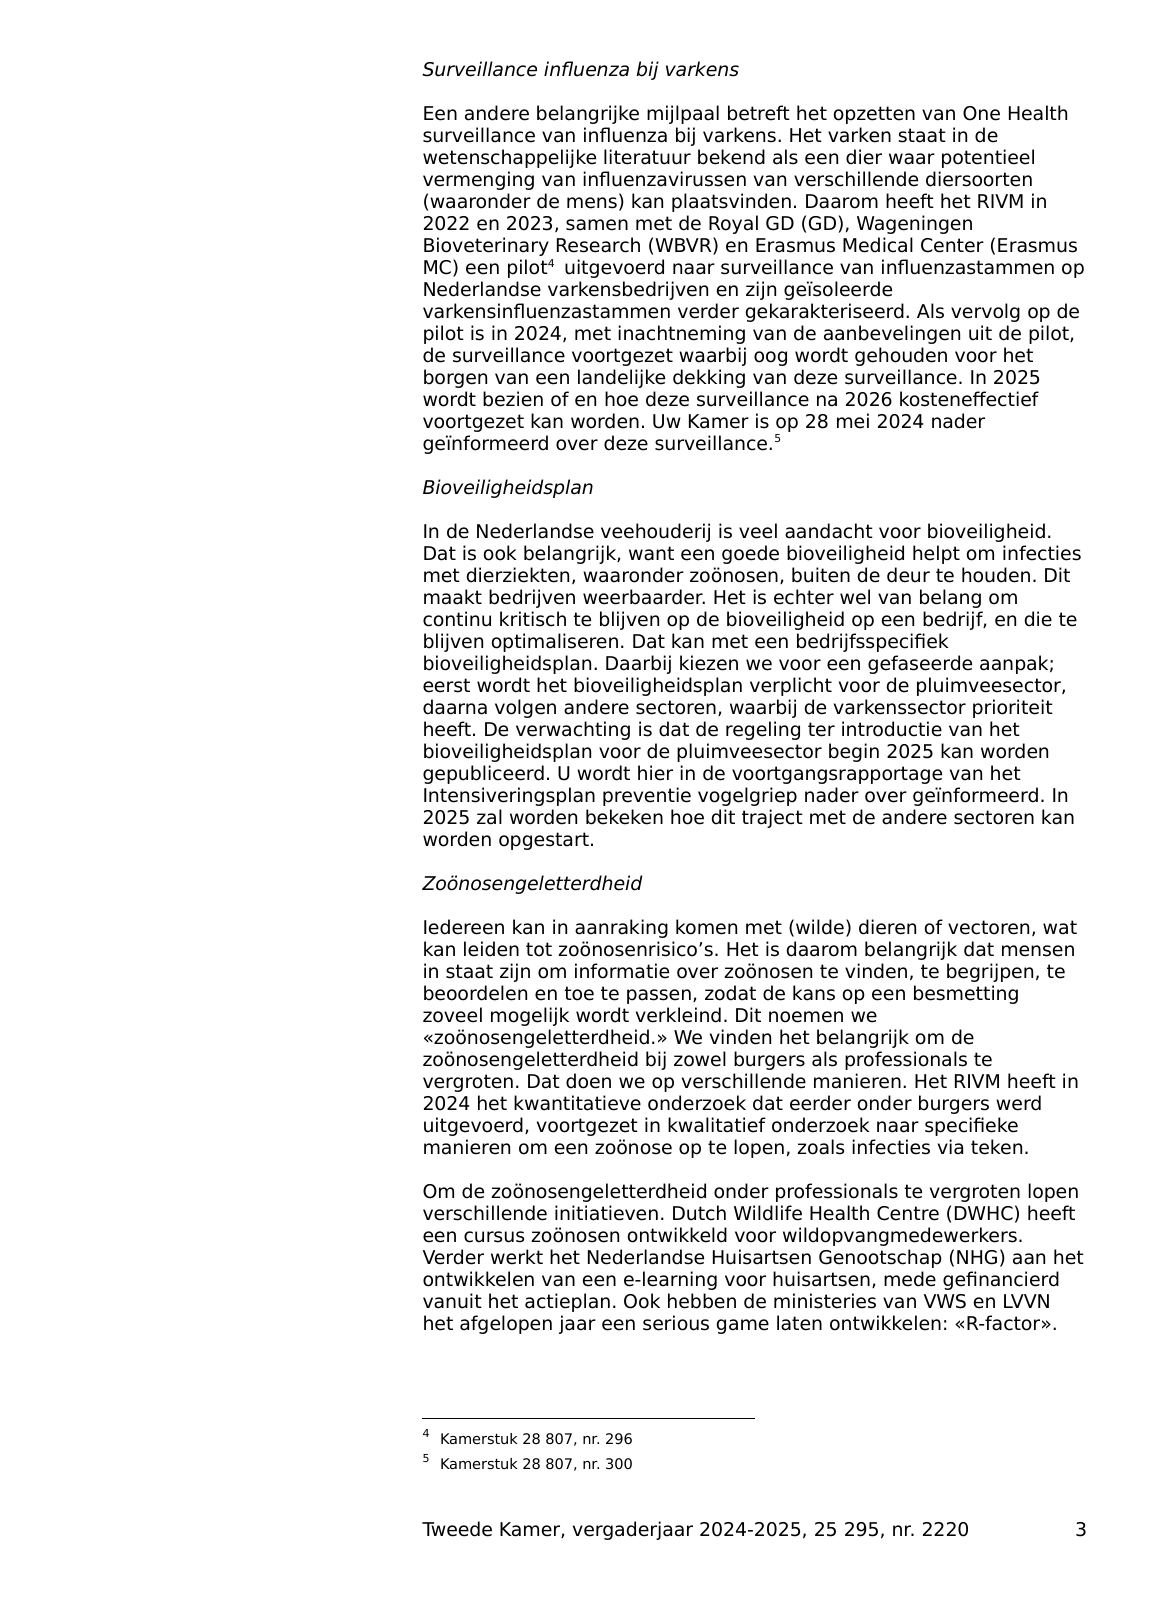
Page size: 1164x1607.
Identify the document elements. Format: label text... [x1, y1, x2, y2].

text Kamerstuk 28 807, nr. 300 [422, 1452, 1087, 1474]
text Een andere belangrijke mijlpaal betreft het opzetten van One Health surveillance van influenza bij varkens. Het varken staat in de wetenschappelijke literatuur bekend als een dier waar potentieel vermenging van influenzavirussen van verschillende diersoorten (waaronder de mens) kan plaatsvinden. Daarom heeft het RIVM in 2022 en 2023, samen met de Royal GD (GD), Wageningen Bioveterinary Research (WBVR) en Erasmus Medical Center (Erasmus MC) een pilot uitgevoerd naar surveillance van influenzastammen op Nederlandse varkensbedrijven en zijn geïsoleerde varkensinfluenzastammen verder gekarakteriseerd. Als vervolg op de pilot is in 2024, met inachtneming van de aanbevelingen uit de pilot, de surveillance voortgezet waarbij oog wordt gehouden voor het borgen van een landelijke dekking van deze surveillance. In 2025 wordt bezien of en hoe deze surveillance na 2026 kosteneffectief voortgezet kan worden. Uw Kamer is op 28 mei 2024 nader geïnformeerd over deze surveillance. [422, 103, 1087, 455]
subtitle Zoönosengeletterdheid [422, 873, 1087, 895]
text Iedereen kan in aanraking komen met (wilde) dieren of vectoren, wat kan leiden tot zoönosenrisico’s. Het is daarom belangrijk dat mensen in staat zijn om informatie over zoönosen te vinden, te begrijpen, te beoordelen en toe te passen, zodat de kans op een besmetting zoveel mogelijk wordt verkleind. Dit noemen we «zoönosengeletterdheid.» We vinden het belangrijk om de zoönosengeletterdheid bij zowel burgers als professionals te vergroten. Dat doen we op verschillende manieren. Het RIVM heeft in 2024 het kwantitatieve onderzoek dat eerder onder burgers werd uitgevoerd, voortgezet in kwalitatief onderzoek naar specifieke manieren om een zoönose op te lopen, zoals infecties via teken. [422, 917, 1087, 1159]
subtitle Bioveiligheidsplan [422, 477, 1087, 499]
text Kamerstuk 28 807, nr. 296 [422, 1427, 1087, 1449]
subtitle Surveillance influenza bij varkens [422, 59, 1087, 81]
text In de Nederlandse veehouderij is veel aandacht voor bioveiligheid. Dat is ook belangrijk, want een goede bioveiligheid helpt om infecties met dierziekten, waaronder zoönosen, buiten de deur te houden. Dit maakt bedrijven weerbaarder. Het is echter wel van belang om continu kritisch te blijven op de bioveiligheid op een bedrijf, en die te blijven optimaliseren. Dat kan met een bedrijfsspecifiek bioveiligheidsplan. Daarbij kiezen we voor een gefaseerde aanpak; eerst wordt het bioveiligheidsplan verplicht voor de pluimveesector, daarna volgen andere sectoren, waarbij de varkenssector prioriteit heeft. De verwachting is dat de regeling ter introductie van het bioveiligheidsplan voor de pluimveesector begin 2025 kan worden gepubliceerd. U wordt hier in de voortgangsrapportage van het Intensiveringsplan preventie vogelgriep nader over geïnformeerd. In 2025 zal worden bekeken hoe dit traject met de andere sectoren kan worden opgestart. [422, 521, 1087, 851]
text Om de zoönosengeletterdheid onder professionals te vergroten lopen verschillende initiatieven. Dutch Wildlife Health Centre (DWHC) heeft een cursus zoönosen ontwikkeld voor wildopvangmedewerkers. Verder werkt het Nederlandse Huisartsen Genootschap (NHG) aan het ontwikkelen van een e-learning voor huisartsen, mede gefinancierd vanuit het actieplan. Ook hebben de ministeries van VWS en LVVN het afgelopen jaar een serious game laten ontwikkelen: «R-factor». [422, 1181, 1087, 1335]
